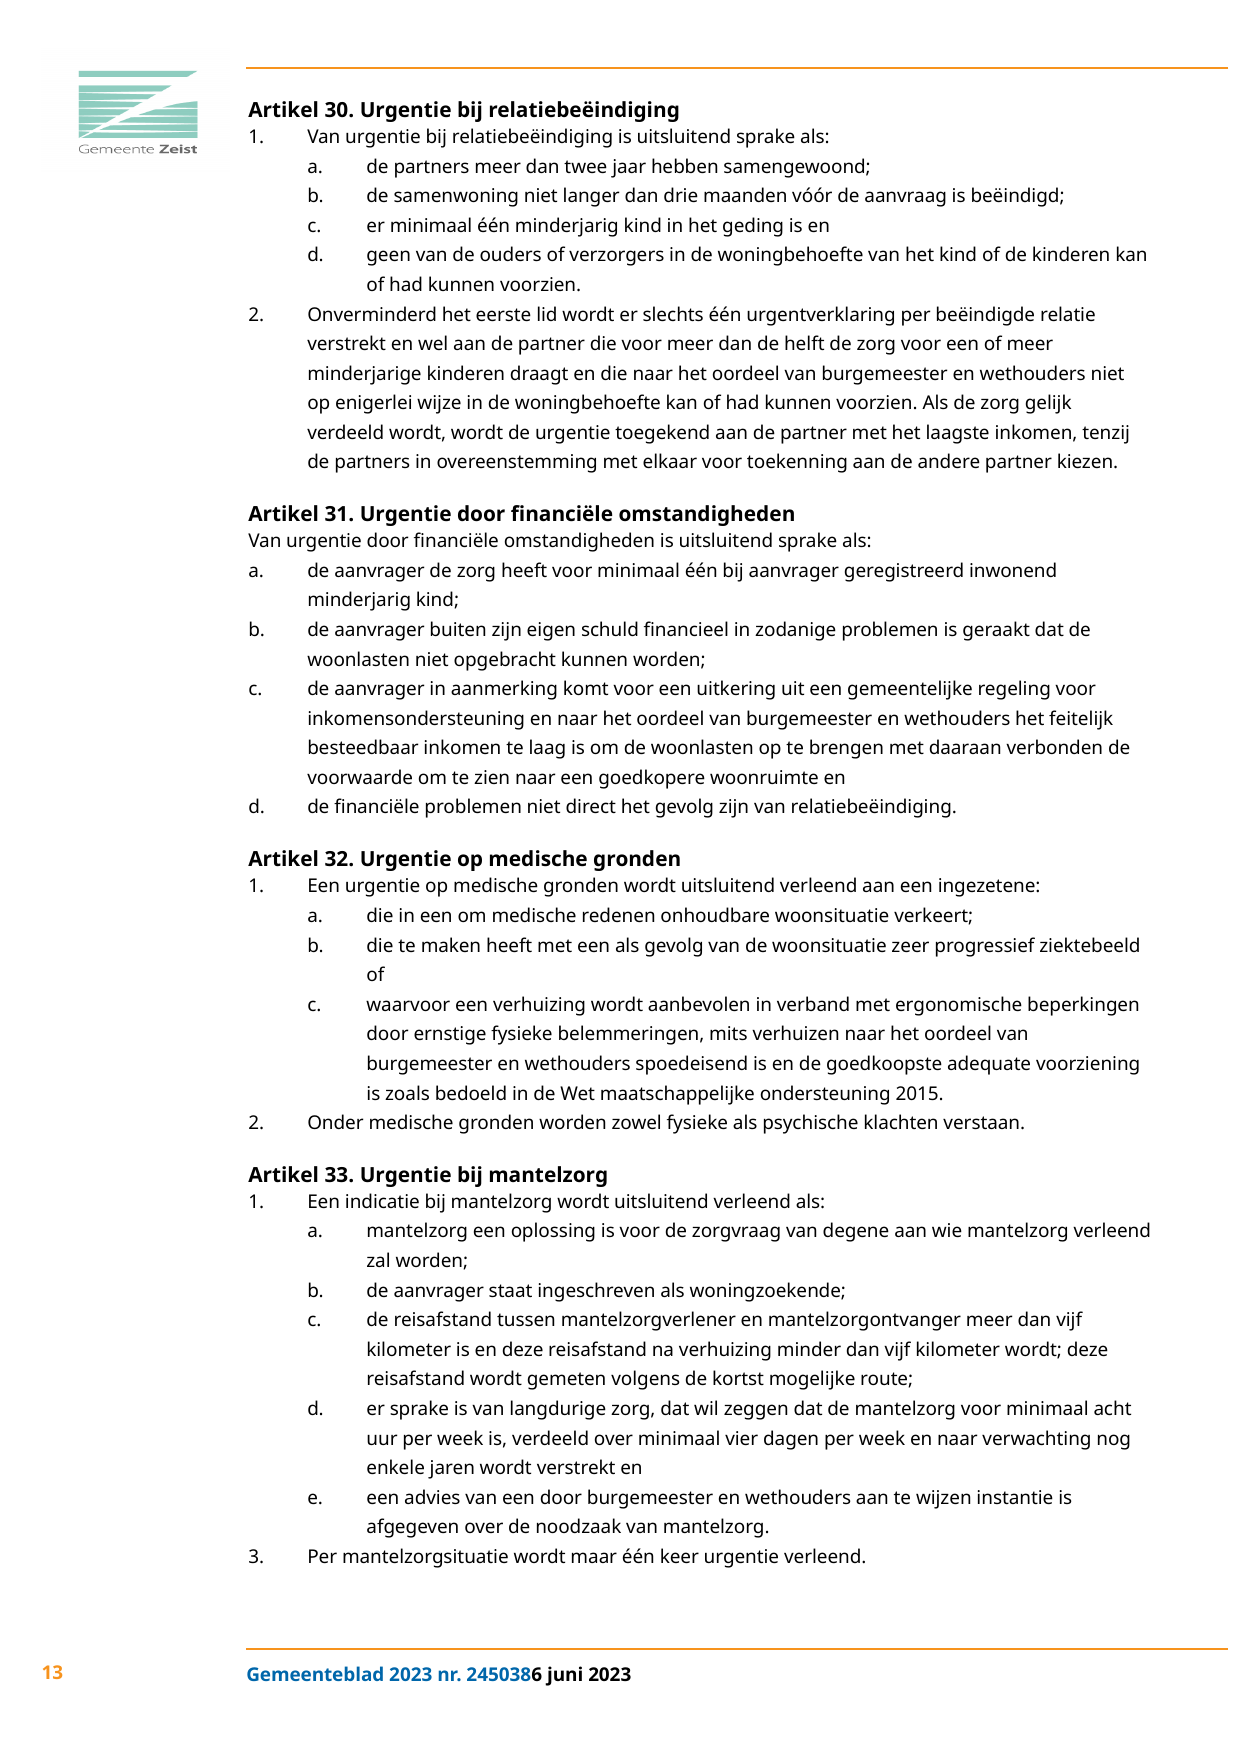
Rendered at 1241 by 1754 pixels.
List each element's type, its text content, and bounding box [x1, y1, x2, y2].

list Van urgentie bij relatiebeëindiging is uitsluitend sprake als: [248, 123, 1152, 149]
text Artikel 30. Urgentie bij relatiebeëindiging [248, 95, 1152, 123]
list Onder medische gronden worden zowel fysieke als psychische klachten verstaan. [248, 1109, 1152, 1135]
list de aanvrager buiten zijn eigen schuld financieel in zodanige problemen is geraakt dat de woonlasten niet opgebracht kunnen worden; [248, 616, 1152, 672]
list Een urgentie op medische gronden wordt uitsluitend verleend aan een ingezetene: [248, 873, 1152, 898]
list de aanvrager in aanmerking komt voor een uitkering uit een gemeentelijke regeling voor inkomensondersteuning en naar het oordeel van burgemeester en wethouders het feitelijk besteedbaar inkomen te laag is om de woonlasten op te brengen met daaraan verbonden de voorwaarde om te zien naar een goedkopere woonruimte en [248, 675, 1152, 790]
list die in een om medische redenen onhoudbare woonsituatie verkeert; [307, 902, 1152, 928]
text Artikel 32. Urgentie op medische gronden [248, 844, 1152, 873]
list Een indicatie bij mantelzorg wordt uitsluitend verleend als: [248, 1188, 1152, 1214]
list er sprake is van langdurige zorg, dat wil zeggen dat de mantelzorg voor minimaal acht uur per week is, verdeeld over minimaal vier dagen per week en naar verwachting nog enkele jaren wordt verstrekt en [307, 1395, 1152, 1480]
list waarvoor een verhuizing wordt aanbevolen in verband met ergonomische beperkingen door ernstige fysieke belemmeringen, mits verhuizen naar het oordeel van burgemeester en wethouders spoedeisend is en de goedkoopste adequate voorziening is zoals bedoeld in de Wet maatschappelijke ondersteuning 2015. [307, 991, 1152, 1105]
list mantelzorg een oplossing is voor de zorgvraag van degene aan wie mantelzorg verleend zal worden; [307, 1218, 1152, 1273]
list de aanvrager staat ingeschreven als woningzoekende; [307, 1277, 1152, 1303]
list er minimaal één minderjarig kind in het geding is en [307, 212, 1152, 238]
list een advies van een door burgemeester en wethouders aan te wijzen instantie is afgegeven over de noodzaak van mantelzorg. [307, 1484, 1152, 1539]
list die te maken heeft met een als gevolg van de woonsituatie zeer progressief ziektebeeld of [307, 932, 1152, 987]
list de samenwoning niet langer dan drie maanden vóór de aanvraag is beëindigd; [307, 182, 1152, 208]
list geen van de ouders of verzorgers in de woningbehoefte van het kind of de kinderen kan of had kunnen voorzien. [307, 242, 1152, 297]
list de partners meer dan twee jaar hebben samengewoond; [307, 153, 1152, 178]
text Van urgentie door financiële omstandigheden is uitsluitend sprake als: [248, 527, 1152, 553]
picture [41, 47, 231, 172]
list de aanvrager de zorg heeft voor minimaal één bij aanvrager geregistreerd inwonend minderjarig kind; [248, 557, 1152, 612]
list de financiële problemen niet direct het gevolg zijn van relatiebeëindiging. [248, 794, 1152, 819]
list de reisafstand tussen mantelzorgverlener en mantelzorgontvanger meer dan vijf kilometer is en deze reisafstand na verhuizing minder dan vijf kilometer wordt; deze reisafstand wordt gemeten volgens de kortst mogelijke route; [307, 1306, 1152, 1391]
list Onverminderd het eerste lid wordt er slechts één urgentverklaring per beëindigde relatie verstrekt en wel aan de partner die voor meer dan de helft de zorg voor een of meer minderjarige kinderen draagt en die naar het oordeel van burgemeester en wethouders niet op enigerlei wijze in de woningbehoefte kan of had kunnen voorzien. Als de zorg gelijk verdeeld wordt, wordt de urgentie toegekend aan de partner met het laagste inkomen, tenzij de partners in overeenstemming met elkaar voor toekenning aan de andere partner kiezen. [248, 301, 1152, 474]
text Artikel 31. Urgentie door financiële omstandigheden [248, 499, 1152, 527]
text Artikel 33. Urgentie bij mantelzorg [248, 1160, 1152, 1188]
list Per mantelzorgsituatie wordt maar één keer urgentie verleend. [248, 1543, 1152, 1569]
